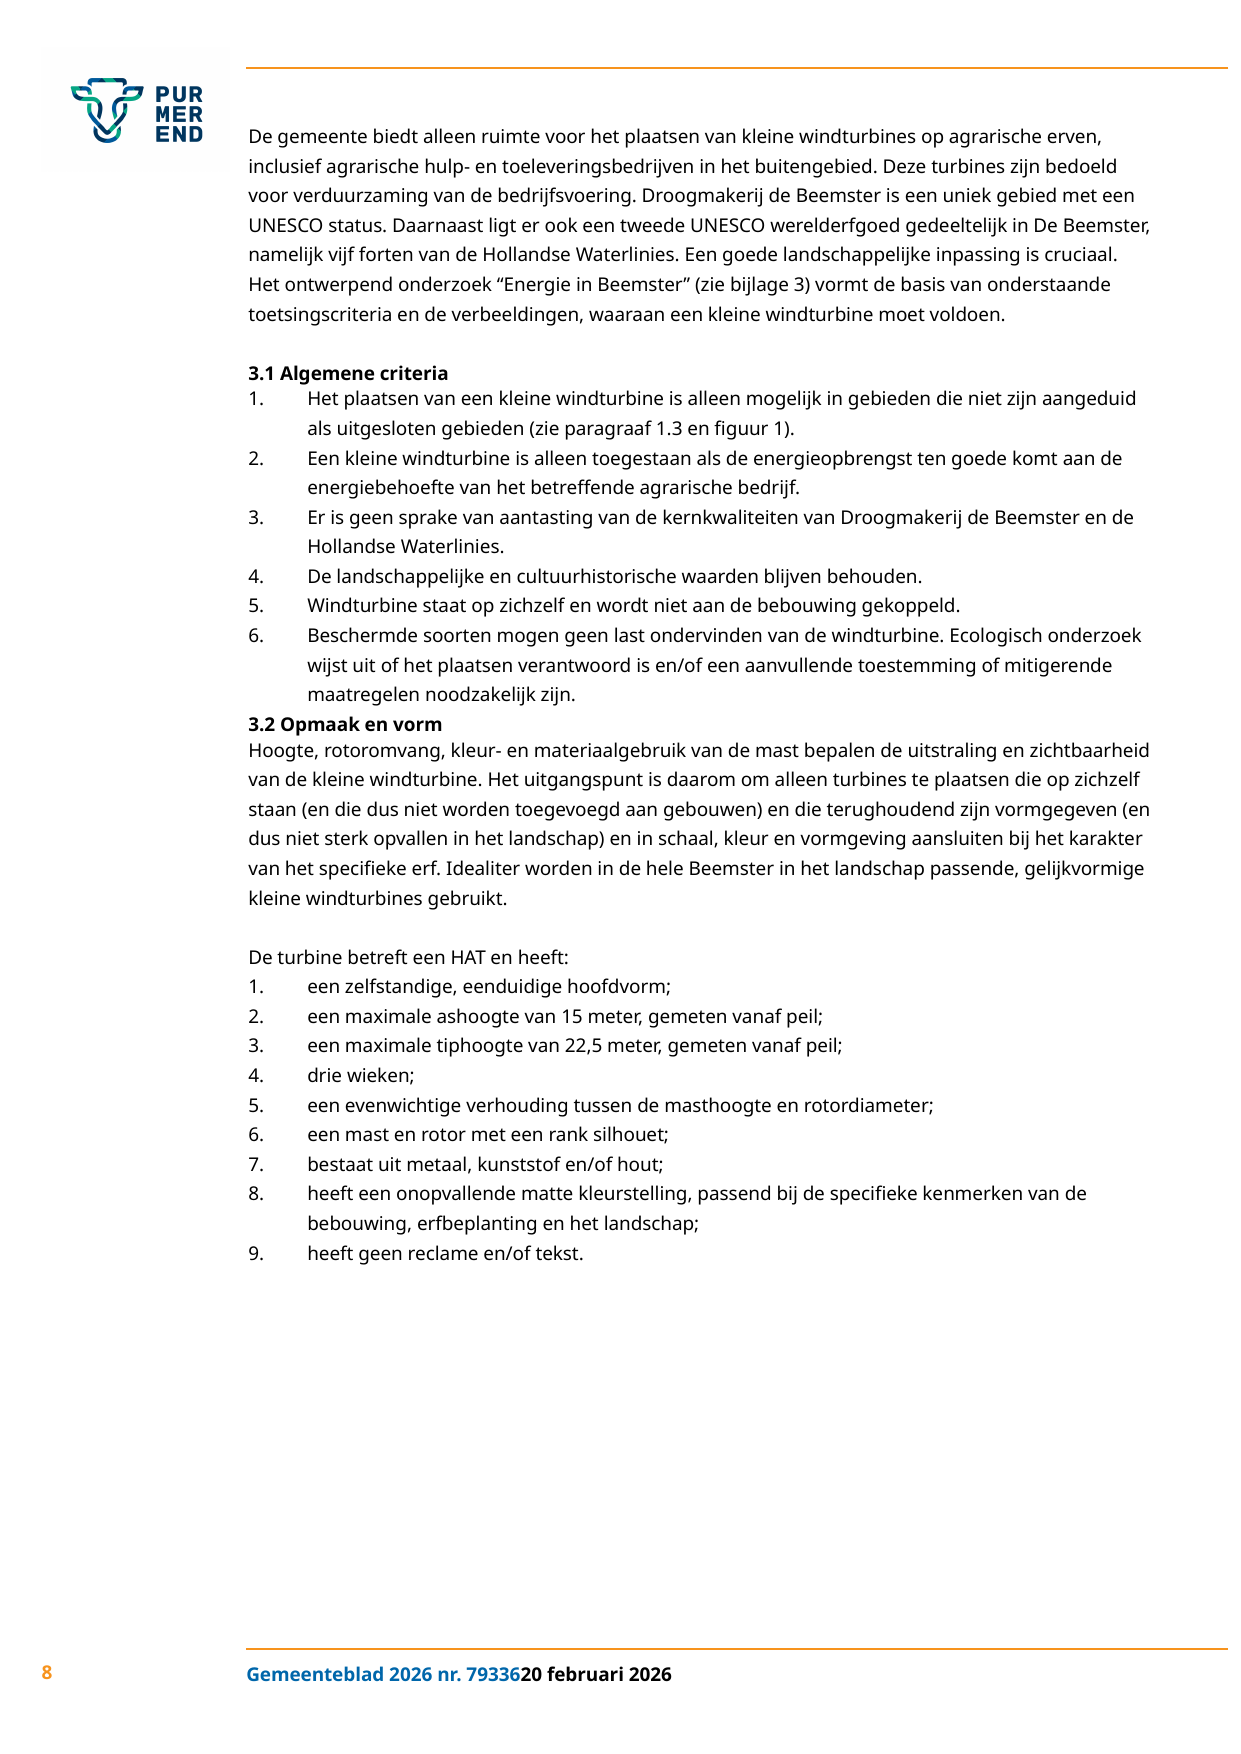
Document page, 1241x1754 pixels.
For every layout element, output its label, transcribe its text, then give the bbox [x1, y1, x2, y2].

list Beschermde soorten mogen geen last ondervinden van de windturbine. Ecologisch onderzoek wijst uit of het plaatsen verantwoord is en/of een aanvullende toestemming of mitigerende maatregelen noodzakelijk zijn. [248, 622, 1152, 707]
list een mast en rotor met een rank silhouet; [248, 1121, 1152, 1147]
list Het plaatsen van een kleine windturbine is alleen mogelijk in gebieden die niet zijn aangeduid als uitgesloten gebieden (zie paragraaf 1.3 en figuur 1). [248, 386, 1152, 441]
list een zelfstandige, eenduidige hoofdvorm; [248, 973, 1152, 999]
picture [41, 47, 231, 172]
list De landschappelijke en cultuurhistorische waarden blijven behouden. [248, 563, 1152, 589]
text Hoogte, rotoromvang, kleur- en materiaalgebruik van de mast bepalen de uitstraling en zichtbaarheid van de kleine windturbine. Het uitgangspunt is daarom om alleen turbines te plaatsen die op zichzelf staan (en die dus niet worden toegevoegd aan gebouwen) en die terughoudend zijn vormgegeven (en dus niet sterk opvallen in het landschap) en in schaal, kleur en vormgeving aansluiten bij het karakter van het specifieke erf. Idealiter worden in de hele Beemster in het landschap passende, gelijkvormige kleine windturbines gebruikt. [248, 737, 1152, 910]
list Er is geen sprake van aantasting van de kernkwaliteiten van Droogmakerij de Beemster en de Hollandse Waterlinies. [248, 504, 1152, 559]
text De turbine betreft een HAT en heeft: [248, 944, 1152, 969]
list een maximale tiphoogte van 22,5 meter, gemeten vanaf peil; [248, 1033, 1152, 1058]
list drie wieken; [248, 1062, 1152, 1088]
list Windturbine staat op zichzelf en wordt niet aan de bebouwing gekoppeld. [248, 593, 1152, 618]
list Een kleine windturbine is alleen toegestaan als de energieopbrengst ten goede komt aan de energiebehoefte van het betreffende agrarische bedrijf. [248, 445, 1152, 500]
list bestaat uit metaal, kunststof en/of hout; [248, 1151, 1152, 1177]
list een evenwichtige verhouding tussen de masthoogte en rotordiameter; [248, 1092, 1152, 1117]
list heeft een onopvallende matte kleurstelling, passend bij de specifieke kenmerken van de bebouwing, erfbeplanting en het landschap; [248, 1181, 1152, 1236]
text 3.2 Opmaak en vorm [248, 711, 1152, 737]
text De gemeente biedt alleen ruimte voor het plaatsen van kleine windturbines op agrarische erven, inclusief agrarische hulp- en toeleveringsbedrijven in het buitengebied. Deze turbines zijn bedoeld voor verduurzaming van de bedrijfsvoering. Droogmakerij de Beemster is een uniek gebied met een UNESCO status. Daarnaast ligt er ook een tweede UNESCO werelderfgoed gedeeltelijk in De Beemster, namelijk vijf forten van de Hollandse Waterlinies. Een goede landschappelijke inpassing is cruciaal. Het ontwerpend onderzoek “Energie in Beemster” (zie bijlage 3) vormt de basis van onderstaande toetsingscriteria en de verbeeldingen, waaraan een kleine windturbine moet voldoen. [248, 123, 1152, 326]
list heeft geen reclame en/of tekst. [248, 1240, 1152, 1265]
text 3.1 Algemene criteria [248, 360, 1152, 386]
list een maximale ashoogte van 15 meter, gemeten vanaf peil; [248, 1003, 1152, 1029]
